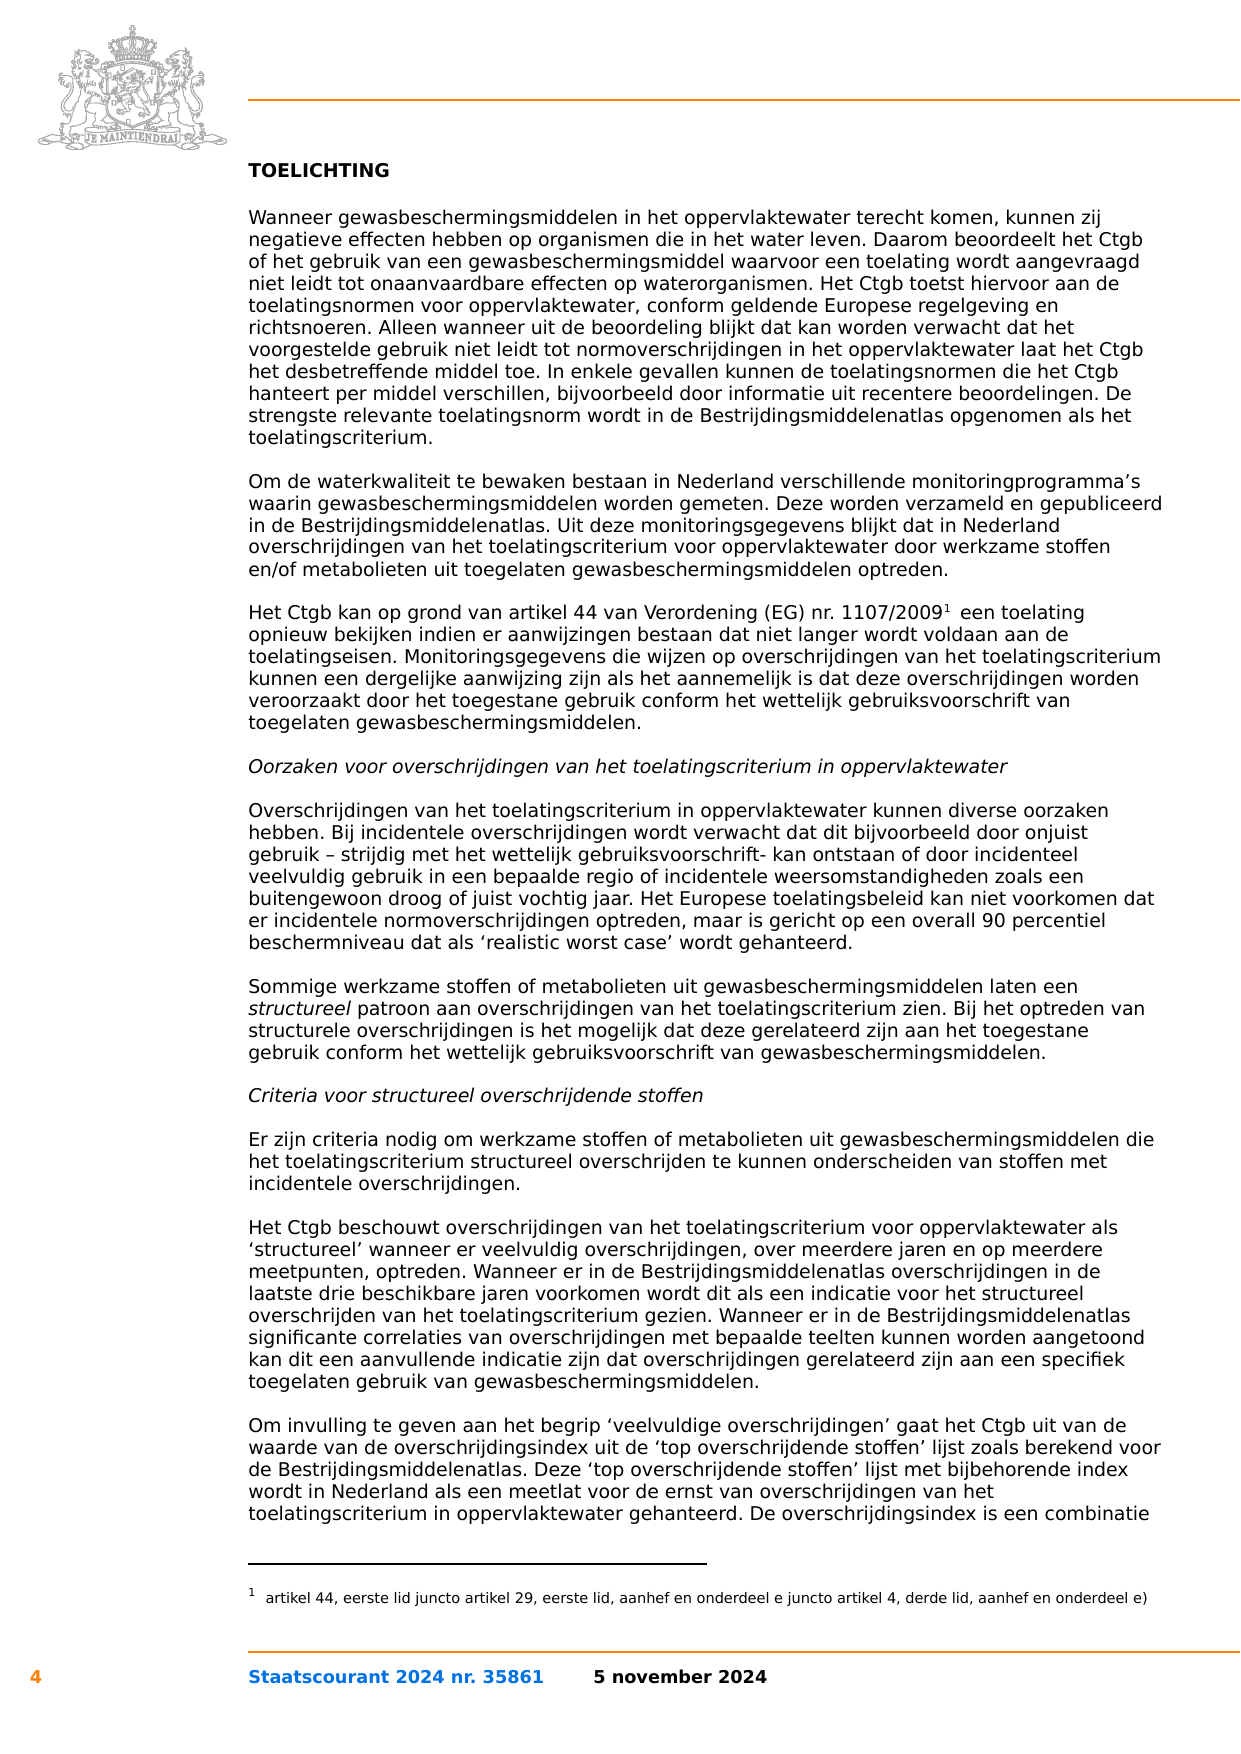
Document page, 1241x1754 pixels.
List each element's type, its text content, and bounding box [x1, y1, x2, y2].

picture [38, 25, 227, 150]
text Er zijn criteria nodig om werkzame stoffen of metabolieten uit gewasbeschermingsmiddelen die het toelatingscriterium structureel overschrijden te kunnen onderscheiden van stoffen met incidentele overschrijdingen. [248, 1129, 1163, 1195]
text Wanneer gewasbeschermingsmiddelen in het oppervlaktewater terecht komen, kunnen zij negatieve effecten hebben op organismen die in het water leven. Daarom beoordeelt het Ctgb of het gebruik van een gewasbeschermingsmiddel waarvoor een toelating wordt aangevraagd niet leidt tot onaanvaardbare effecten op waterorganismen. Het Ctgb toetst hiervoor aan de toelatingsnormen voor oppervlaktewater, conform geldende Europese regelgeving en richtsnoeren. Alleen wanneer uit de beoordeling blijkt dat kan worden verwacht dat het voorgestelde gebruik niet leidt tot normoverschrijdingen in het oppervlaktewater laat het Ctgb het desbetreffende middel toe. In enkele gevallen kunnen de toelatingsnormen die het Ctgb hanteert per middel verschillen, bijvoorbeeld door informatie uit recentere beoordelingen. De strengste relevante toelatingsnorm wordt in de Bestrijdingsmiddelenatlas opgenomen als het toelatingscriterium. [248, 207, 1163, 449]
subtitle TOELICHTING [248, 160, 1163, 182]
text artikel 44, eerste lid juncto artikel 29, eerste lid, aanhef en onderdeel e juncto artikel 4, derde lid, aanhef en onderdeel e) [248, 1586, 1163, 1608]
text Het Ctgb beschouwt overschrijdingen van het toelatingscriterium voor oppervlaktewater als ‘structureel’ wanneer er veelvuldig overschrijdingen, over meerdere jaren en op meerdere meetpunten, optreden. Wanneer er in de Bestrijdingsmiddelenatlas overschrijdingen in de laatste drie beschikbare jaren voorkomen wordt dit als een indicatie voor het structureel overschrijden van het toelatingscriterium gezien. Wanneer er in de Bestrijdingsmiddelenatlas significante correlaties van overschrijdingen met bepaalde teelten kunnen worden aangetoond kan dit een aanvullende indicatie zijn dat overschrijdingen gerelateerd zijn aan een specifiek toegelaten gebruik van gewasbeschermingsmiddelen. [248, 1217, 1163, 1393]
text Het Ctgb kan op grond van artikel 44 van Verordening (EG) nr. 1107/2009 een toelating opnieuw bekijken indien er aanwijzingen bestaan dat niet langer wordt voldaan aan de toelatingseisen. Monitoringsgegevens die wijzen op overschrijdingen van het toelatingscriterium kunnen een dergelijke aanwijzing zijn als het aannemelijk is dat deze overschrijdingen worden veroorzaakt door het toegestane gebruik conform het wettelijk gebruiksvoorschrift van toegelaten gewasbeschermingsmiddelen. [248, 602, 1163, 734]
subtitle Oorzaken voor overschrijdingen van het toelatingscriterium in oppervlaktewater [248, 756, 1163, 778]
text Sommige werkzame stoffen of metabolieten uit gewasbeschermingsmiddelen laten een structureel patroon aan overschrijdingen van het toelatingscriterium zien. Bij het optreden van structurele overschrijdingen is het mogelijk dat deze gerelateerd zijn aan het toegestane gebruik conform het wettelijk gebruiksvoorschrift van gewasbeschermingsmiddelen. [248, 976, 1163, 1063]
text Om de waterkwaliteit te bewaken bestaan in Nederland verschillende monitoringprogramma’s waarin gewasbeschermingsmiddelen worden gemeten. Deze worden verzameld en gepubliceerd in de Bestrijdingsmiddelenatlas. Uit deze monitoringsgegevens blijkt dat in Nederland overschrijdingen van het toelatingscriterium voor oppervlaktewater door werkzame stoffen en/of metabolieten uit toegelaten gewasbeschermingsmiddelen optreden. [248, 471, 1163, 580]
subtitle Criteria voor structureel overschrijdende stoffen [248, 1085, 1163, 1107]
text Overschrijdingen van het toelatingscriterium in oppervlaktewater kunnen diverse oorzaken hebben. Bij incidentele overschrijdingen wordt verwacht dat dit bijvoorbeeld door onjuist gebruik – strijdig met het wettelijk gebruiksvoorschrift- kan ontstaan of door incidenteel veelvuldig gebruik in een bepaalde regio of incidentele weersomstandigheden zoals een buitengewoon droog of juist vochtig jaar. Het Europese toelatingsbeleid kan niet voorkomen dat er incidentele normoverschrijdingen optreden, maar is gericht op een overall 90 percentiel beschermniveau dat als ‘realistic worst case’ wordt gehanteerd. [248, 800, 1163, 954]
text Om invulling te geven aan het begrip ‘veelvuldige overschrijdingen’ gaat het Ctgb uit van de waarde van de overschrijdingsindex uit de ‘top overschrijdende stoffen’ lijst zoals berekend voor de Bestrijdingsmiddelenatlas. Deze ‘top overschrijdende stoffen’ lijst met bijbehorende index wordt in Nederland als een meetlat voor de ernst van overschrijdingen van het toelatingscriterium in oppervlaktewater gehanteerd. De overschrijdingsindex is een combinatie [248, 1415, 1163, 1525]
